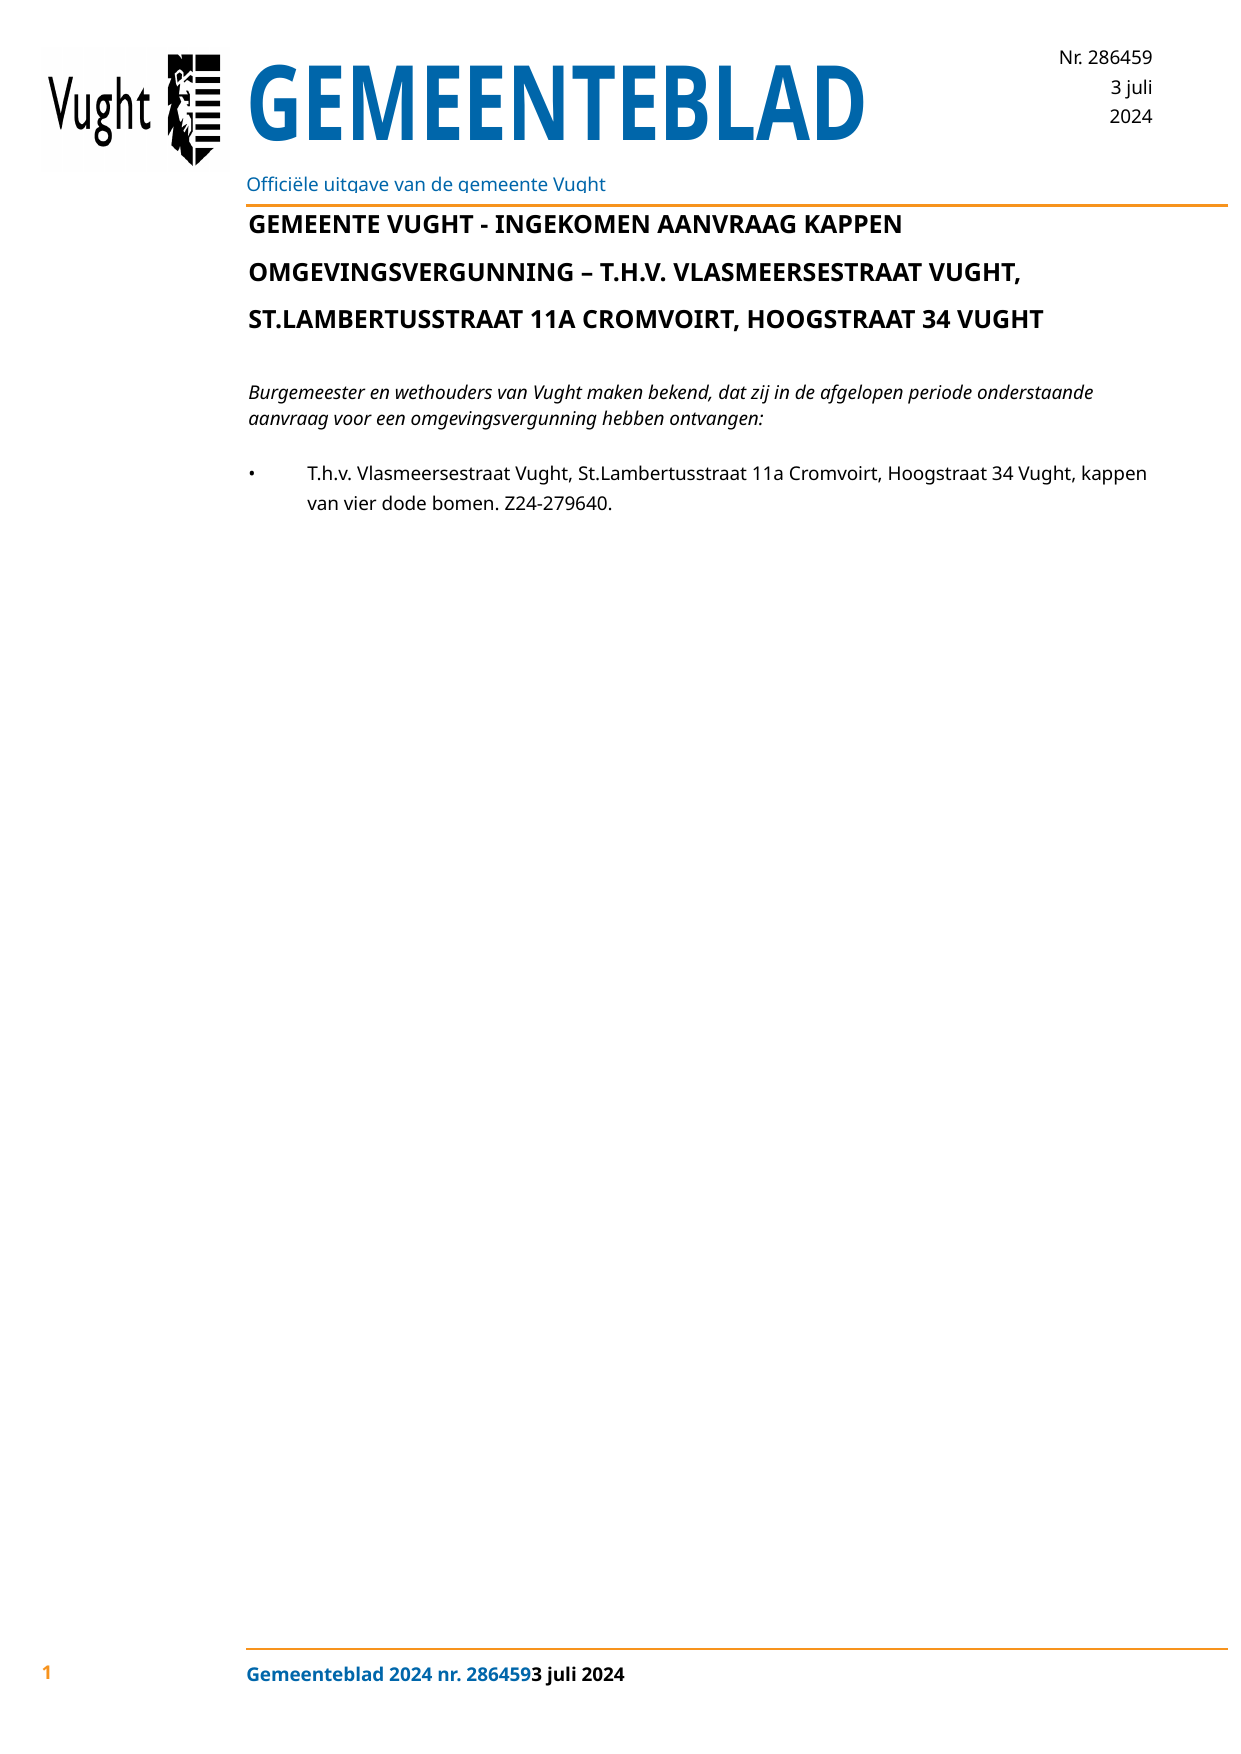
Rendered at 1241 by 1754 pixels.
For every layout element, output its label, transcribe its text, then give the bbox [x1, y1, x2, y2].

text Burgemeester en wethouders van Vught maken bekend, dat zij in de afgelopen periode onderstaande aanvraag voor een omgevingsvergunning hebben ontvangen: [248, 379, 1152, 431]
text GEMEENTE VUGHT - INGEKOMEN AANVRAAG KAPPEN OMGEVINGSVERGUNNING – T.H.V. VLASMEERSESTRAAT VUGHT, ST.LAMBERTUSSTRAAT 11A CROMVOIRT, HOOGSTRAAT 34 VUGHT [248, 207, 1152, 336]
list T.h.v. Vlasmeersestraat Vught, St.Lambertusstraat 11a Cromvoirt, Hoogstraat 34 Vught, kappen van vier dode bomen. Z24-279640. [248, 460, 1152, 515]
picture [41, 47, 231, 172]
